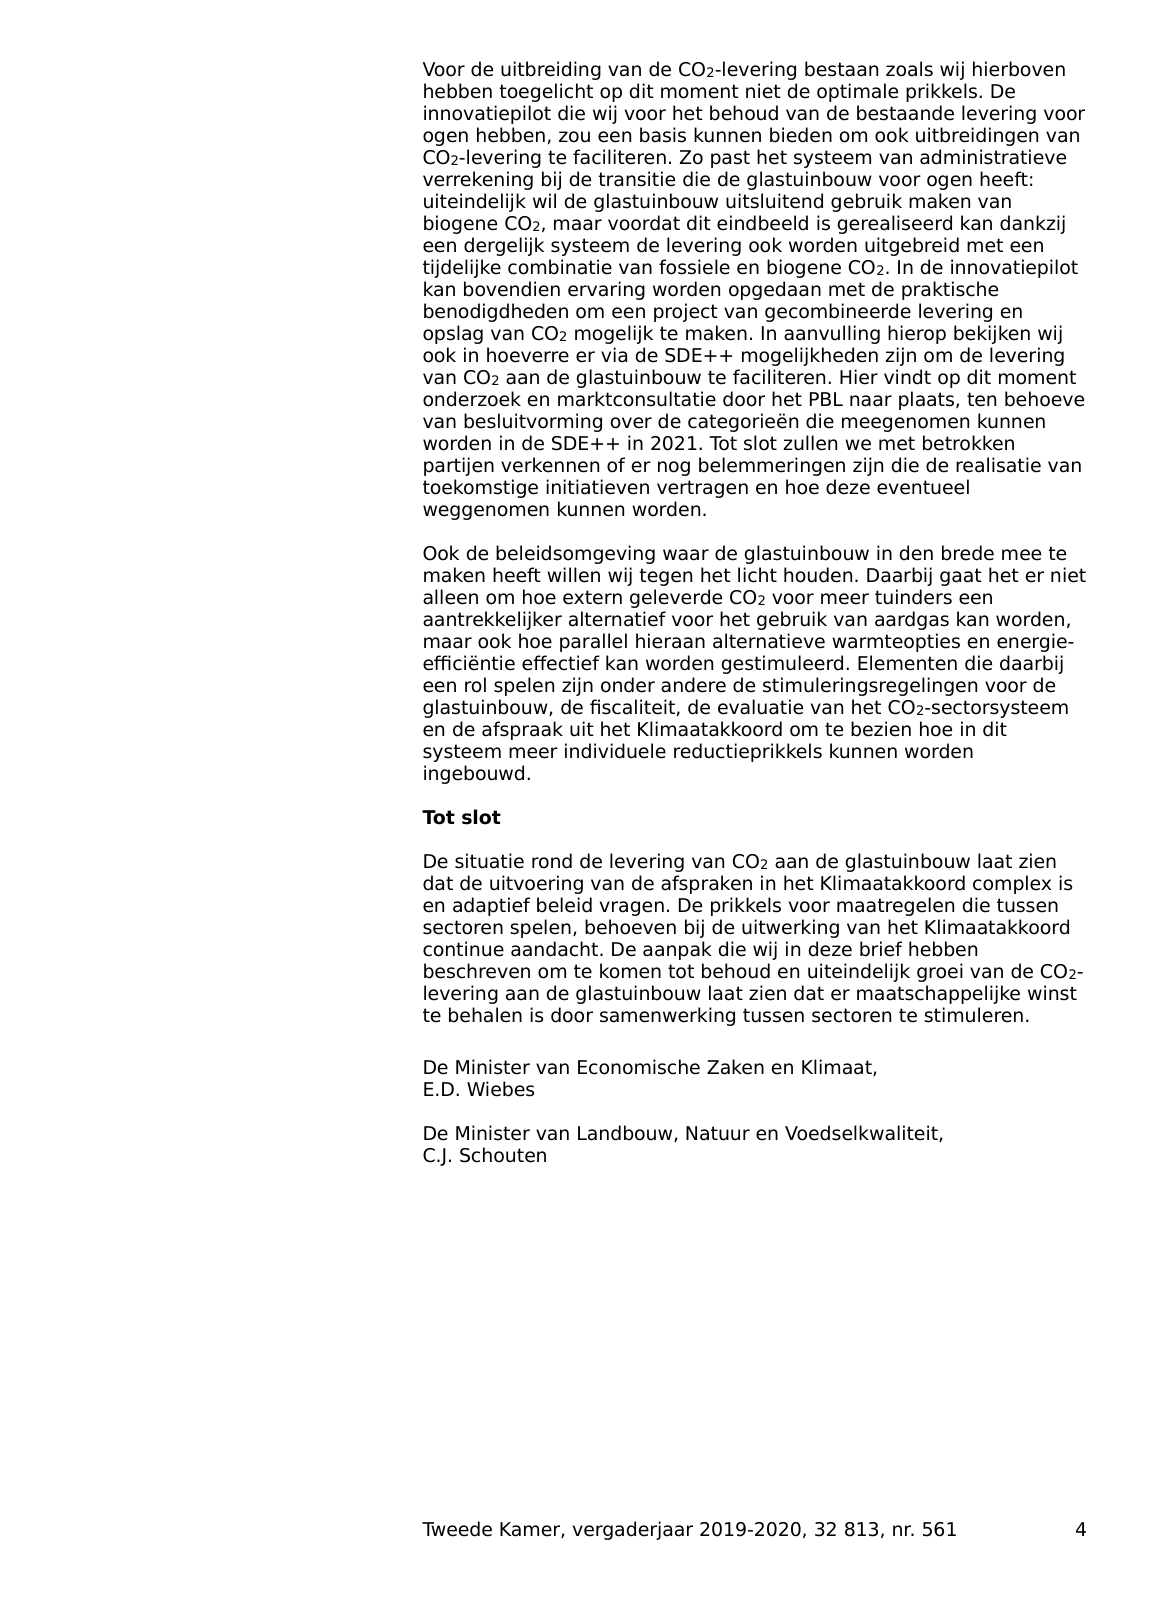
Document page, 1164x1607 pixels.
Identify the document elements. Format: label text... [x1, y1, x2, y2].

text De Minister van Economische Zaken en Klimaat, E.D. Wiebes [422, 1057, 1087, 1101]
text De Minister van Landbouw, Natuur en Voedselkwaliteit, C.J. Schouten [422, 1123, 1087, 1167]
subtitle Tot slot [422, 807, 1087, 829]
text Voor de uitbreiding van de CO2-levering bestaan zoals wij hierboven hebben toegelicht op dit moment niet de optimale prikkels. De innovatiepilot die wij voor het behoud van de bestaande levering voor ogen hebben, zou een basis kunnen bieden om ook uitbreidingen van CO2-levering te faciliteren. Zo past het systeem van administratieve verrekening bij de transitie die de glastuinbouw voor ogen heeft: uiteindelijk wil de glastuinbouw uitsluitend gebruik maken van biogene CO2, maar voordat dit eindbeeld is gerealiseerd kan dankzij een dergelijk systeem de levering ook worden uitgebreid met een tijdelijke combinatie van fossiele en biogene CO2. In de innovatiepilot kan bovendien ervaring worden opgedaan met de praktische benodigdheden om een project van gecombineerde levering en opslag van CO2 mogelijk te maken. In aanvulling hierop bekijken wij ook in hoeverre er via de SDE++ mogelijkheden zijn om de levering van CO2 aan de glastuinbouw te faciliteren. Hier vindt op dit moment onderzoek en marktconsultatie door het PBL naar plaats, ten behoeve van besluitvorming over de categorieën die meegenomen kunnen worden in de SDE++ in 2021. Tot slot zullen we met betrokken partijen verkennen of er nog belemmeringen zijn die de realisatie van toekomstige initiatieven vertragen en hoe deze eventueel weggenomen kunnen worden. [422, 59, 1087, 521]
text Ook de beleidsomgeving waar de glastuinbouw in den brede mee te maken heeft willen wij tegen het licht houden. Daarbij gaat het er niet alleen om hoe extern geleverde CO2 voor meer tuinders een aantrekkelijker alternatief voor het gebruik van aardgas kan worden, maar ook hoe parallel hieraan alternatieve warmteopties en energie-efficiëntie effectief kan worden gestimuleerd. Elementen die daarbij een rol spelen zijn onder andere de stimuleringsregelingen voor de glastuinbouw, de fiscaliteit, de evaluatie van het CO2-sectorsysteem en de afspraak uit het Klimaatakkoord om te bezien hoe in dit systeem meer individuele reductieprikkels kunnen worden ingebouwd. [422, 543, 1087, 784]
text De situatie rond de levering van CO2 aan de glastuinbouw laat zien dat de uitvoering van de afspraken in het Klimaatakkoord complex is en adaptief beleid vragen. De prikkels voor maatregelen die tussen sectoren spelen, behoeven bij de uitwerking van het Klimaatakkoord continue aandacht. De aanpak die wij in deze brief hebben beschreven om te komen tot behoud en uiteindelijk groei van de CO2-levering aan de glastuinbouw laat zien dat er maatschappelijke winst te behalen is door samenwerking tussen sectoren te stimuleren. [422, 851, 1087, 1027]
